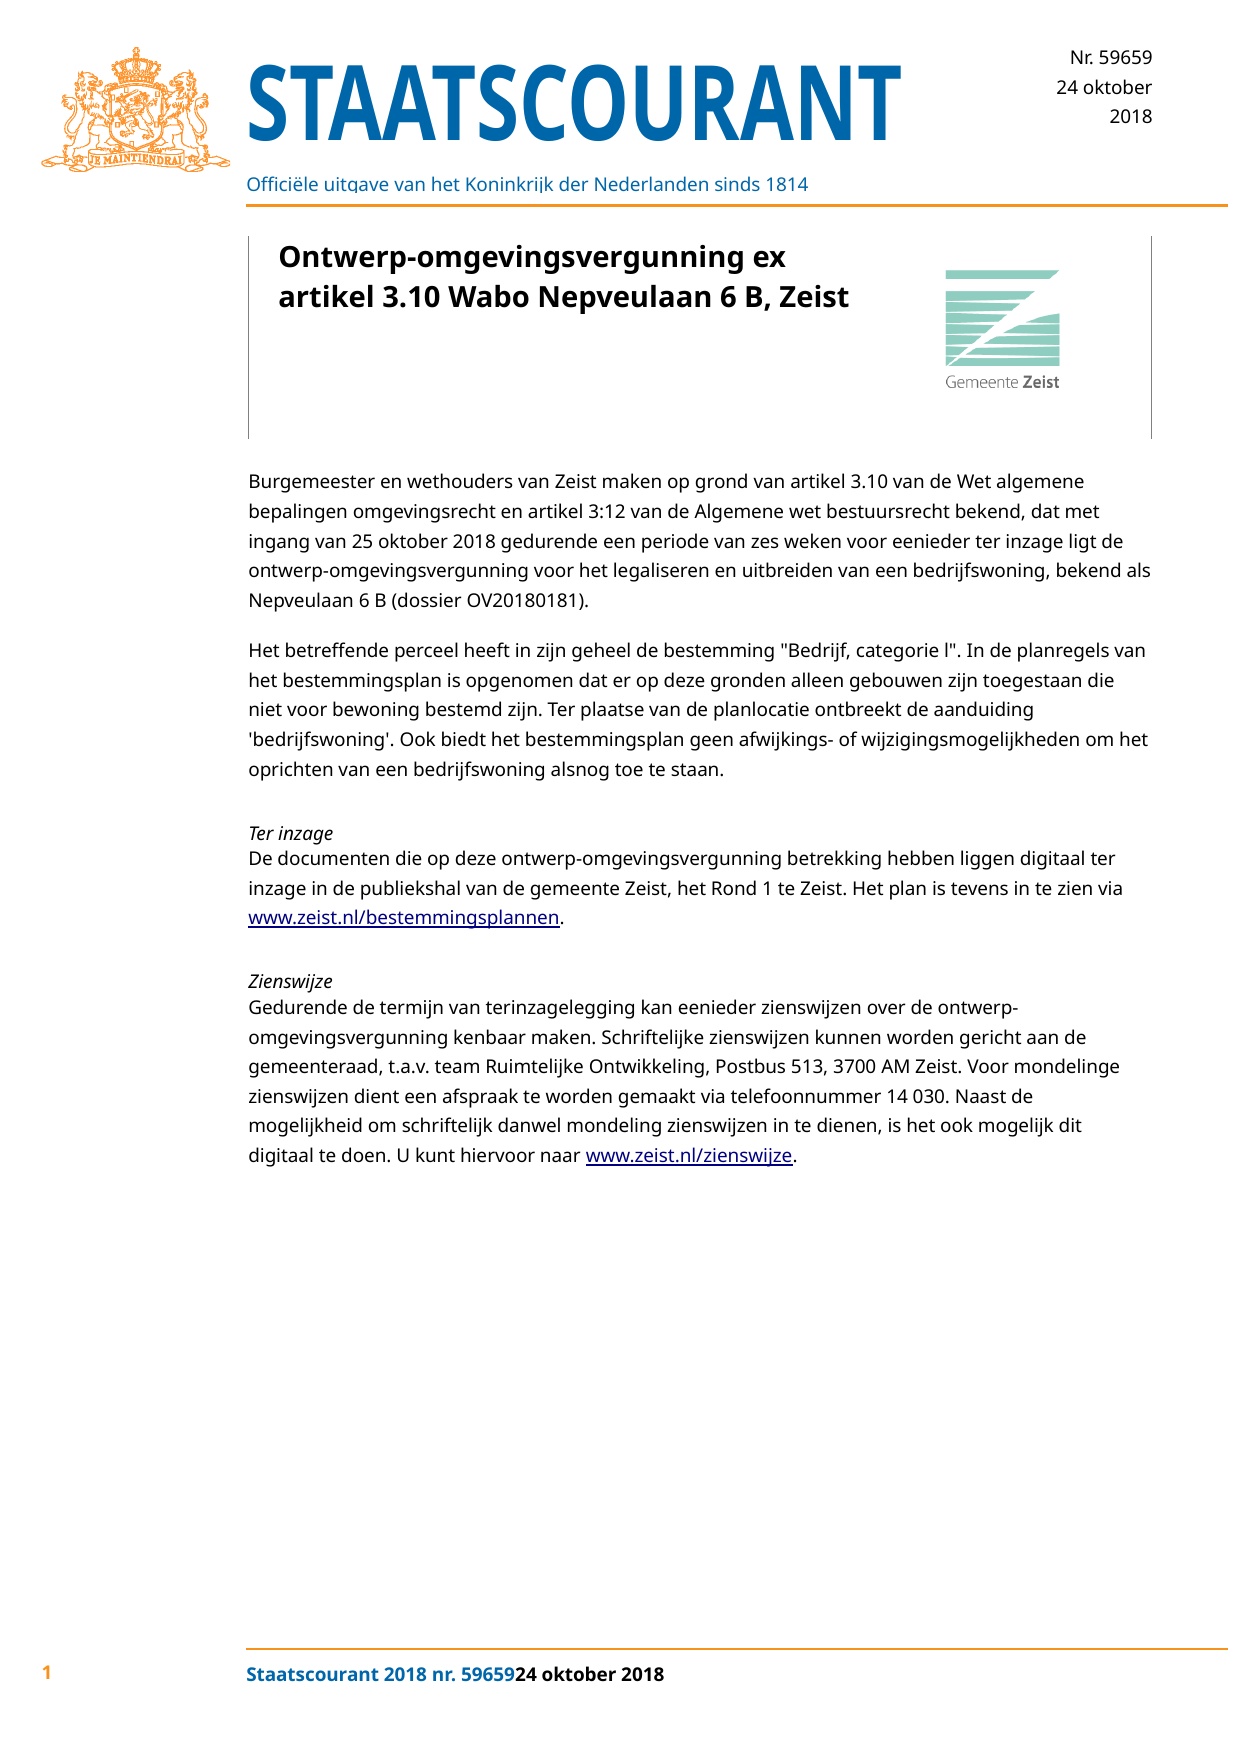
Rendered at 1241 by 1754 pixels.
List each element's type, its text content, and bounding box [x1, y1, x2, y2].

text Zienswijze [248, 968, 1152, 994]
picture [41, 47, 231, 172]
table_header [850, 414, 1151, 439]
text Burgemeester en wethouders van Zeist maken op grond van artikel 3.10 van de Wet algemene bepalingen omgevingsrecht en artikel 3:12 van de Algemene wet bestuursrecht bekend, dat met ingang van 25 oktober 2018 gedurende een periode van zes weken voor eenieder ter inzage ligt de ontwerp-omgevingsvergunning voor het legaliseren en uitbreiden van een bedrijfswoning, bekend als Nepveulaan 6 B (dossier OV20180181). [248, 469, 1152, 613]
table_header Ontwerp-omgevingsvergunning ex artikel 3.10 Wabo Nepveulaan 6 B, Zeist [249, 236, 850, 439]
table_header [1091, 236, 1151, 413]
picture [910, 236, 1091, 414]
text Gedurende de termijn van terinzagelegging kan eenieder zienswijzen over de ontwerp-omgevingsvergunning kenbaar maken. Schriftelijke zienswijzen kunnen worden gericht aan de gemeenteraad, t.a.v. team Ruimtelijke Ontwikkeling, Postbus 513, 3700 AM Zeist. Voor mondelinge zienswijzen dient een afspraak te worden gemaakt via telefoonnummer 14 030. Naast de mogelijkheid om schriftelijk danwel mondeling zienswijzen in te dienen, is het ook mogelijk dit digitaal te doen. U kunt hiervoor naar www.zeist.nl/zienswijze. [248, 994, 1152, 1168]
text Het betreffende perceel heeft in zijn geheel de bestemming "Bedrijf, categorie l". In de planregels van het bestemmingsplan is opgenomen dat er op deze gronden alleen gebouwen zijn toegestaan die niet voor bewoning bestemd zijn. Ter plaatse van de planlocatie ontbreekt de aanduiding 'bedrijfswoning'. Ook biedt het bestemmingsplan geen afwijkings- of wijzigingsmogelijkheden om het oprichten van een bedrijfswoning alsnog toe te staan. [248, 637, 1152, 781]
table_header [850, 236, 910, 413]
text Ter inzage [248, 820, 1152, 845]
text De documenten die op deze ontwerp-omgevingsvergunning betrekking hebben liggen digitaal ter inzage in de publiekshal van de gemeente Zeist, het Rond 1 te Zeist. Het plan is tevens in te zien via www.zeist.nl/bestemmingsplannen. [248, 845, 1152, 930]
